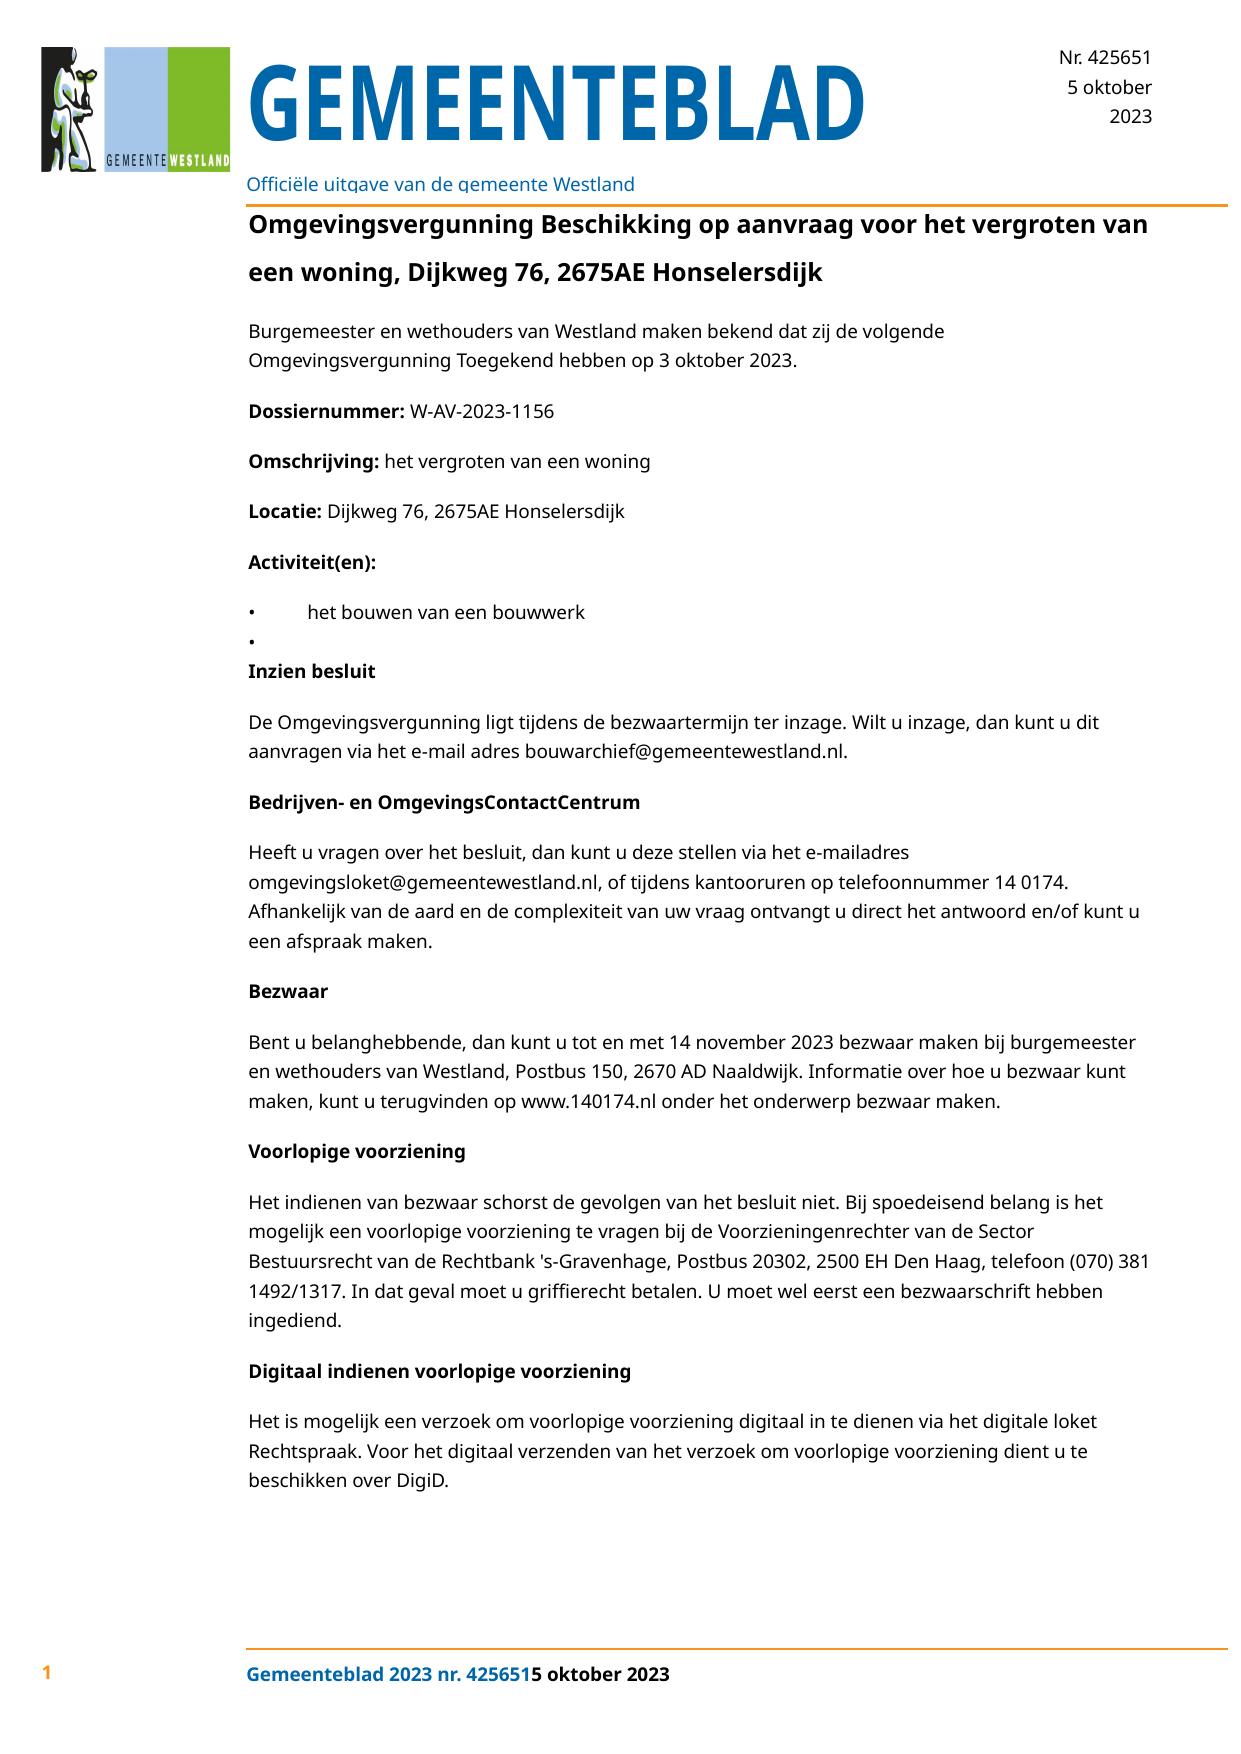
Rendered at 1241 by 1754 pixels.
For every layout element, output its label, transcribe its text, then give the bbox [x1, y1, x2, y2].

text Heeft u vragen over het besluit, dan kunt u deze stellen via het e-mailadres omgevingsloket@gemeentewestland.nl, of tijdens kantooruren op telefoonnummer 14 0174. Afhankelijk van de aard en de complexiteit van uw vraag ontvangt u direct het antwoord en/of kunt u een afspraak maken. [248, 839, 1152, 954]
text Inzien besluit [248, 659, 1152, 684]
text Locatie: Dijkweg 76, 2675AE Honselersdijk [248, 499, 1152, 524]
text Het indienen van bezwaar schorst de gevolgen van het besluit niet. Bij spoedeisend belang is het mogelijk een voorlopige voorziening te vragen bij de Voorzieningenrechter van de Sector Bestuursrecht van de Rechtbank 's-Gravenhage, Postbus 20302, 2500 EH Den Haag, telefoon (070) 381 1492/1317. In dat geval moet u griffierecht betalen. U moet wel eerst een bezwaarschrift hebben ingediend. [248, 1189, 1152, 1333]
text Het is mogelijk een verzoek om voorlopige voorziening digitaal in te dienen via het digitale loket Rechtspraak. Voor het digitaal verzenden van het verzoek om voorlopige voorziening dient u te beschikken over DigiD. [248, 1408, 1152, 1493]
text Activiteit(en): [248, 549, 1152, 575]
list het bouwen van een bouwwerk [248, 599, 1152, 625]
text Dossiernummer: W-AV-2023-1156 [248, 398, 1152, 424]
text Bezwaar [248, 979, 1152, 1004]
text De Omgevingsvergunning ligt tijdens de bezwaartermijn ter inzage. Wilt u inzage, dan kunt u dit aanvragen via het e-mail adres bouwarchief@gemeentewestland.nl. [248, 709, 1152, 764]
text Omschrijving: het vergroten van een woning [248, 448, 1152, 474]
text Omgevingsvergunning Beschikking op aanvraag voor het vergroten van een woning, Dijkweg 76, 2675AE Honselersdijk [248, 207, 1152, 288]
picture [41, 47, 231, 172]
text Voorlopige voorziening [248, 1139, 1152, 1164]
text Digitaal indienen voorlopige voorziening [248, 1358, 1152, 1384]
text Bedrijven- en OmgevingsContactCentrum [248, 789, 1152, 815]
text Burgemeester en wethouders van Westland maken bekend dat zij de volgende Omgevingsvergunning Toegekend hebben op 3 oktober 2023. [248, 318, 1152, 373]
text Bent u belanghebbende, dan kunt u tot en met 14 november 2023 bezwaar maken bij burgemeester en wethouders van Westland, Postbus 150, 2670 AD Naaldwijk. Informatie over hoe u bezwaar kunt maken, kunt u terugvinden op www.140174.nl onder het onderwerp bezwaar maken. [248, 1029, 1152, 1114]
